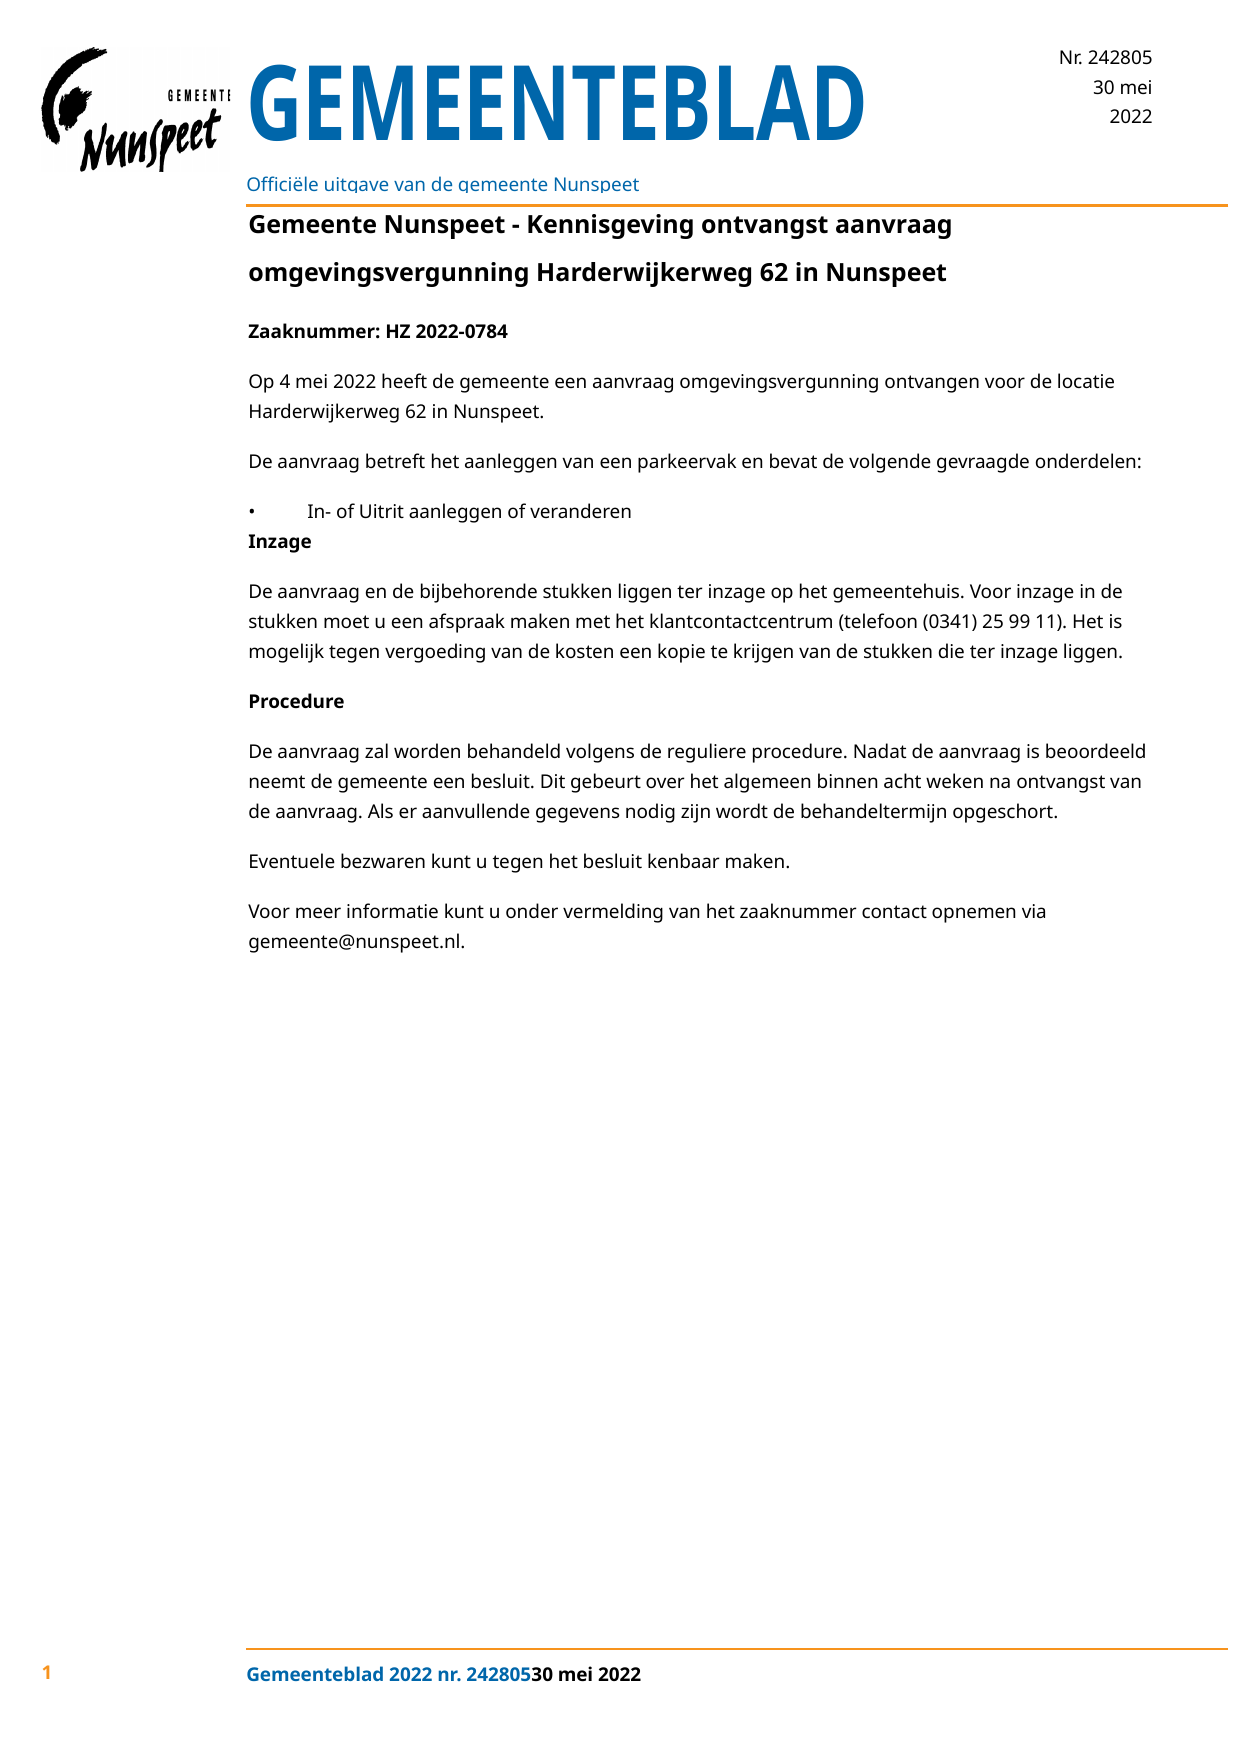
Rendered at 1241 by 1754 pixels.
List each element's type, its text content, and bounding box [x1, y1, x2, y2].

picture [41, 47, 231, 172]
text Op 4 mei 2022 heeft de gemeente een aanvraag omgevingsvergunning ontvangen voor de locatie Harderwijkerweg 62 in Nunspeet. [248, 368, 1152, 424]
list In- of Uitrit aanleggen of veranderen [248, 499, 1152, 524]
text Eventuele bezwaren kunt u tegen het besluit kenbaar maken. [248, 848, 1152, 874]
text Inzage [248, 528, 1152, 554]
text Procedure [248, 688, 1152, 714]
text Zaaknummer: HZ 2022-0784 [248, 318, 1152, 344]
text De aanvraag en de bijbehorende stukken liggen ter inzage op het gemeentehuis. Voor inzage in de stukken moet u een afspraak maken met het klantcontactcentrum (telefoon (0341) 25 99 11). Het is mogelijk tegen vergoeding van de kosten een kopie te krijgen van de stukken die ter inzage liggen. [248, 579, 1152, 664]
text Voor meer informatie kunt u onder vermelding van het zaaknummer contact opnemen via gemeente@nunspeet.nl. [248, 899, 1152, 954]
text De aanvraag zal worden behandeld volgens de reguliere procedure. Nadat de aanvraag is beoordeeld neemt de gemeente een besluit. Dit gebeurt over het algemeen binnen acht weken na ontvangst van de aanvraag. Als er aanvullende gegevens nodig zijn wordt de behandeltermijn opgeschort. [248, 739, 1152, 824]
text Gemeente Nunspeet - Kennisgeving ontvangst aanvraag omgevingsvergunning Harderwijkerweg 62 in Nunspeet [248, 207, 1152, 288]
text De aanvraag betreft het aanleggen van een parkeervak en bevat de volgende gevraagde onderdelen: [248, 448, 1152, 474]
